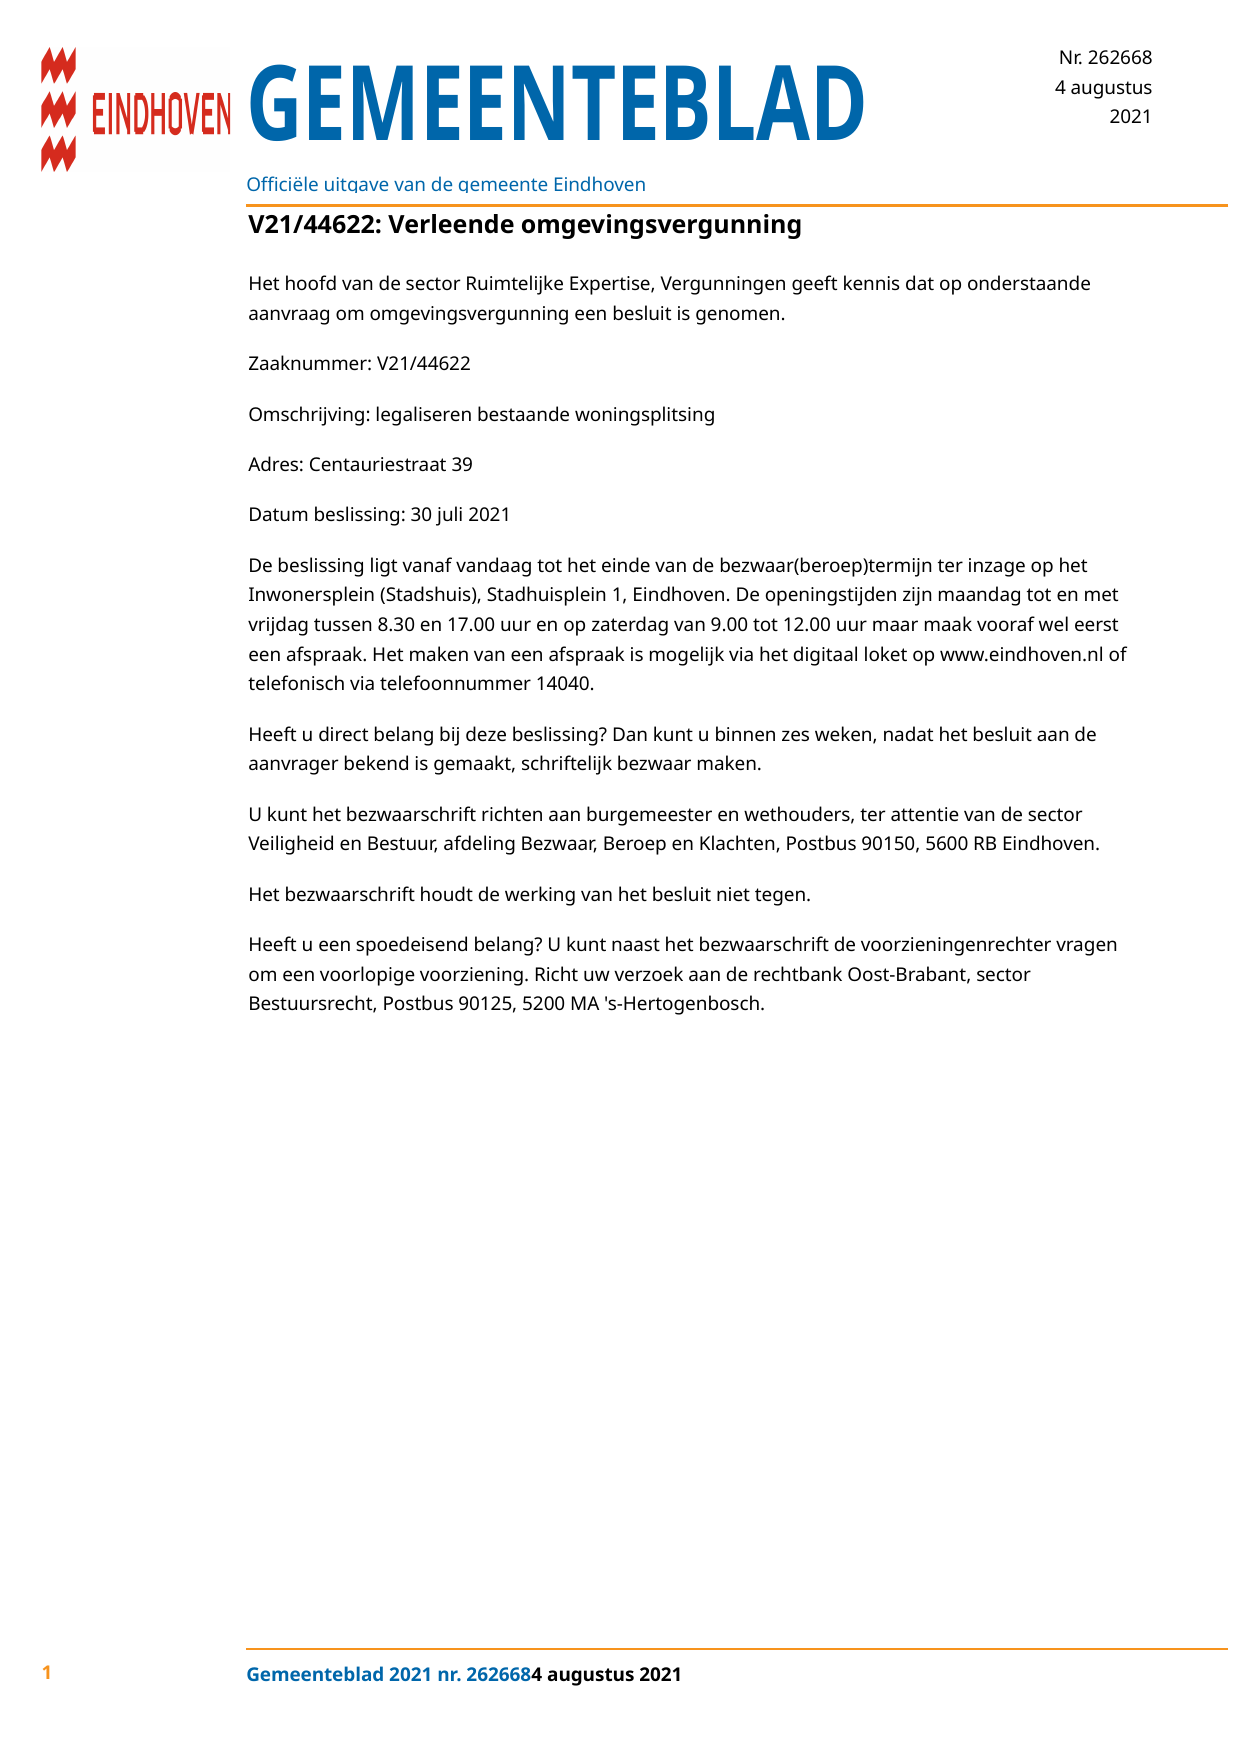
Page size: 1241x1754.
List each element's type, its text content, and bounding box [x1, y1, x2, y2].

text De beslissing ligt vanaf vandaag tot het einde van de bezwaar(beroep)termijn ter inzage op het Inwonersplein (Stadshuis), Stadhuisplein 1, Eindhoven. De openingstijden zijn maandag tot en met vrijdag tussen 8.30 en 17.00 uur en op zaterdag van 9.00 tot 12.00 uur maar maak vooraf wel eerst een afspraak. Het maken van een afspraak is mogelijk via het digitaal loket op www.eindhoven.nl of telefonisch via telefoonnummer 14040. [248, 552, 1152, 696]
text Het hoofd van de sector Ruimtelijke Expertise, Vergunningen geeft kennis dat op onderstaande aanvraag om omgevingsvergunning een besluit is genomen. [248, 270, 1152, 326]
picture [41, 47, 231, 172]
text Heeft u direct belang bij deze beslissing? Dan kunt u binnen zes weken, nadat het besluit aan de aanvrager bekend is gemaakt, schriftelijk bezwaar maken. [248, 721, 1152, 776]
text V21/44622: Verleende omgevingsvergunning [248, 207, 1152, 241]
text Adres: Centauriestraat 39 [248, 451, 1152, 477]
text U kunt het bezwaarschrift richten aan burgemeester en wethouders, ter attentie van de sector Veiligheid en Bestuur, afdeling Bezwaar, Beroep en Klachten, Postbus 90150, 5600 RB Eindhoven. [248, 801, 1152, 856]
text Omschrijving: legaliseren bestaande woningsplitsing [248, 401, 1152, 426]
text Zaaknummer: V21/44622 [248, 350, 1152, 376]
text Het bezwaarschrift houdt de werking van het besluit niet tegen. [248, 881, 1152, 906]
text Heeft u een spoedeisend belang? U kunt naast het bezwaarschrift de voorzieningenrechter vragen om een voorlopige voorziening. Richt uw verzoek aan de rechtbank Oost-Brabant, sector Bestuursrecht, Postbus 90125, 5200 MA 's-Hertogenbosch. [248, 931, 1152, 1016]
text Datum beslissing: 30 juli 2021 [248, 502, 1152, 527]
